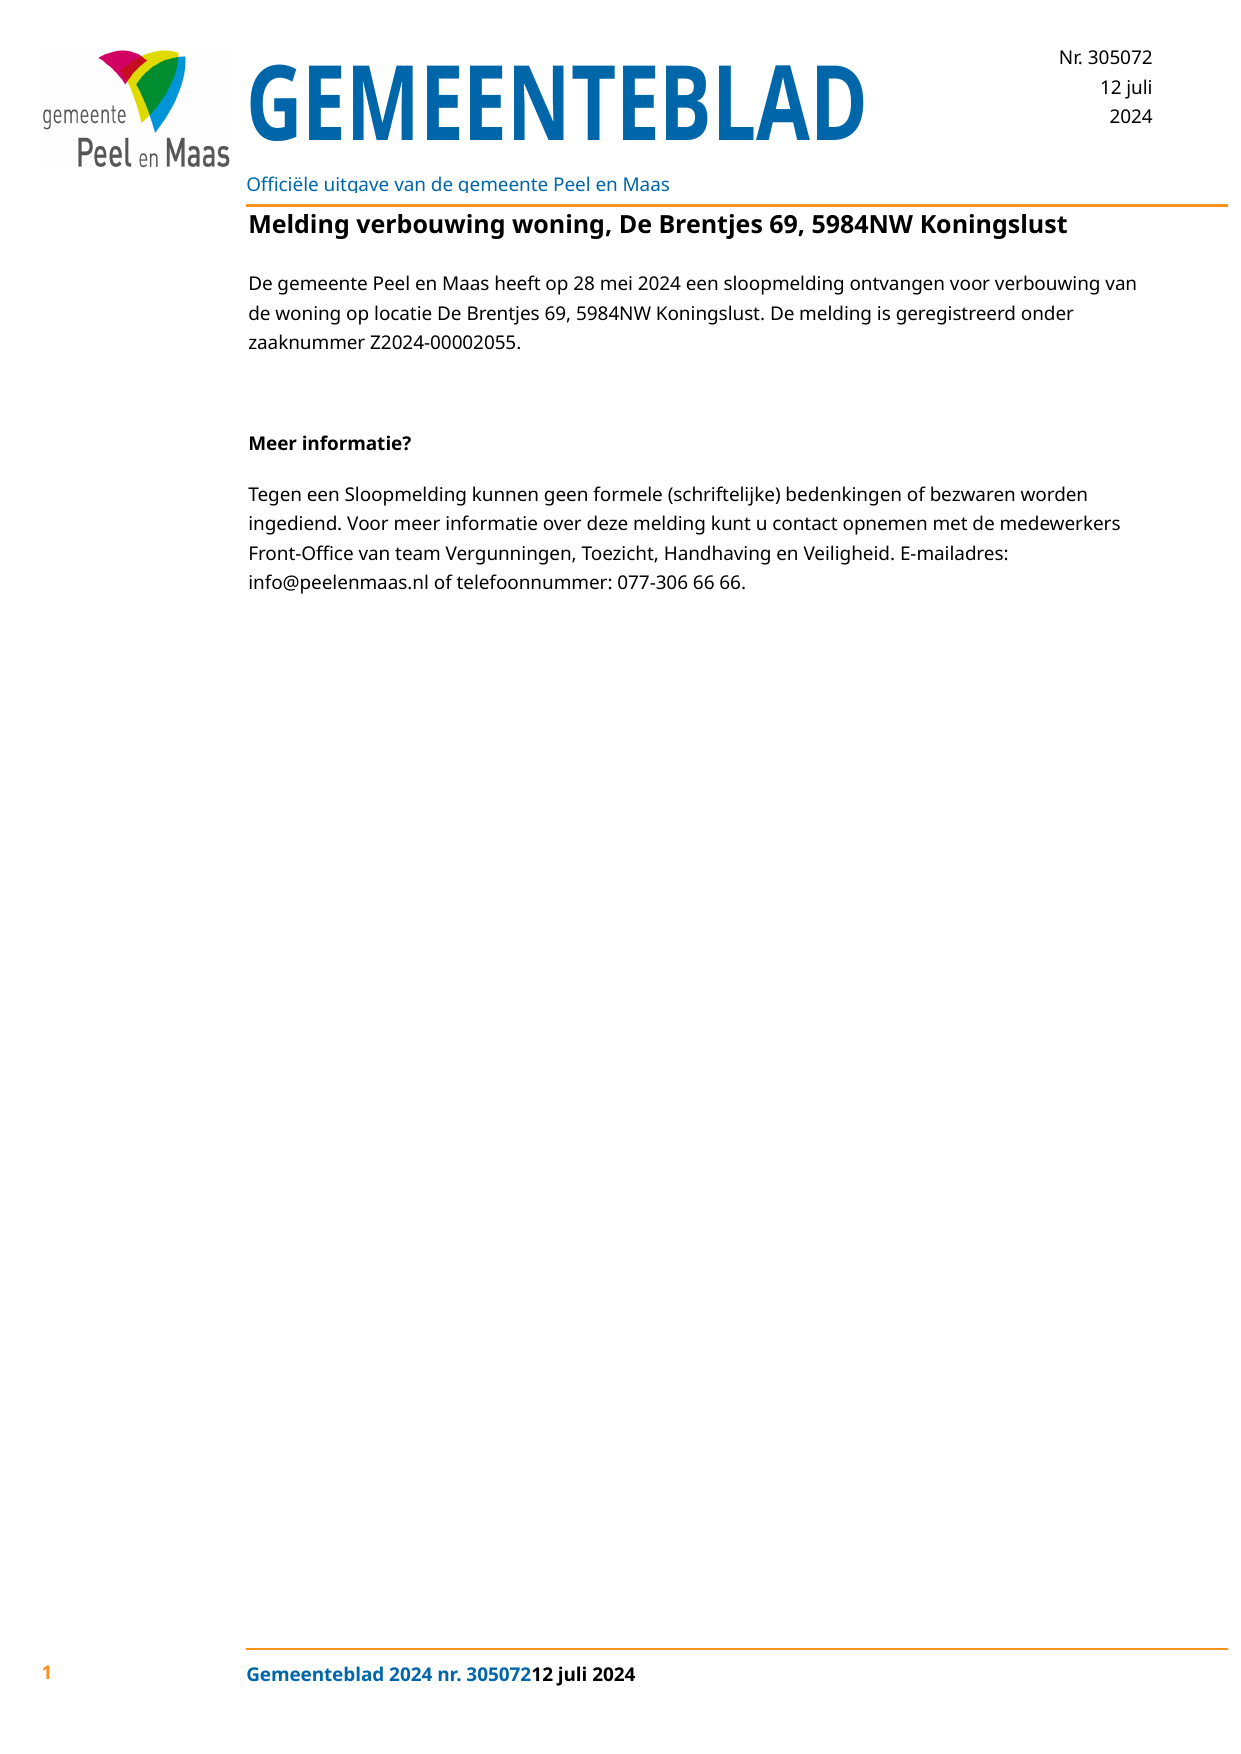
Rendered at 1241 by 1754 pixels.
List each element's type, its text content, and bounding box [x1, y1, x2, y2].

picture [41, 47, 231, 172]
text Meer informatie? [248, 430, 1152, 456]
text Melding verbouwing woning, De Brentjes 69, 5984NW Koningslust [248, 207, 1152, 241]
text De gemeente Peel en Maas heeft op 28 mei 2024 een sloopmelding ontvangen voor verbouwing van de woning op locatie De Brentjes 69, 5984NW Koningslust. De melding is geregistreerd onder zaaknummer Z2024-00002055. [248, 270, 1152, 355]
text Tegen een Sloopmelding kunnen geen formele (schriftelijke) bedenkingen of bezwaren worden ingediend. Voor meer informatie over deze melding kunt u contact opnemen met de medewerkers Front-Office van team Vergunningen, Toezicht, Handhaving en Veiligheid. E-mailadres: info@peelenmaas.nl of telefoonnummer: 077-306 66 66. [248, 481, 1152, 595]
